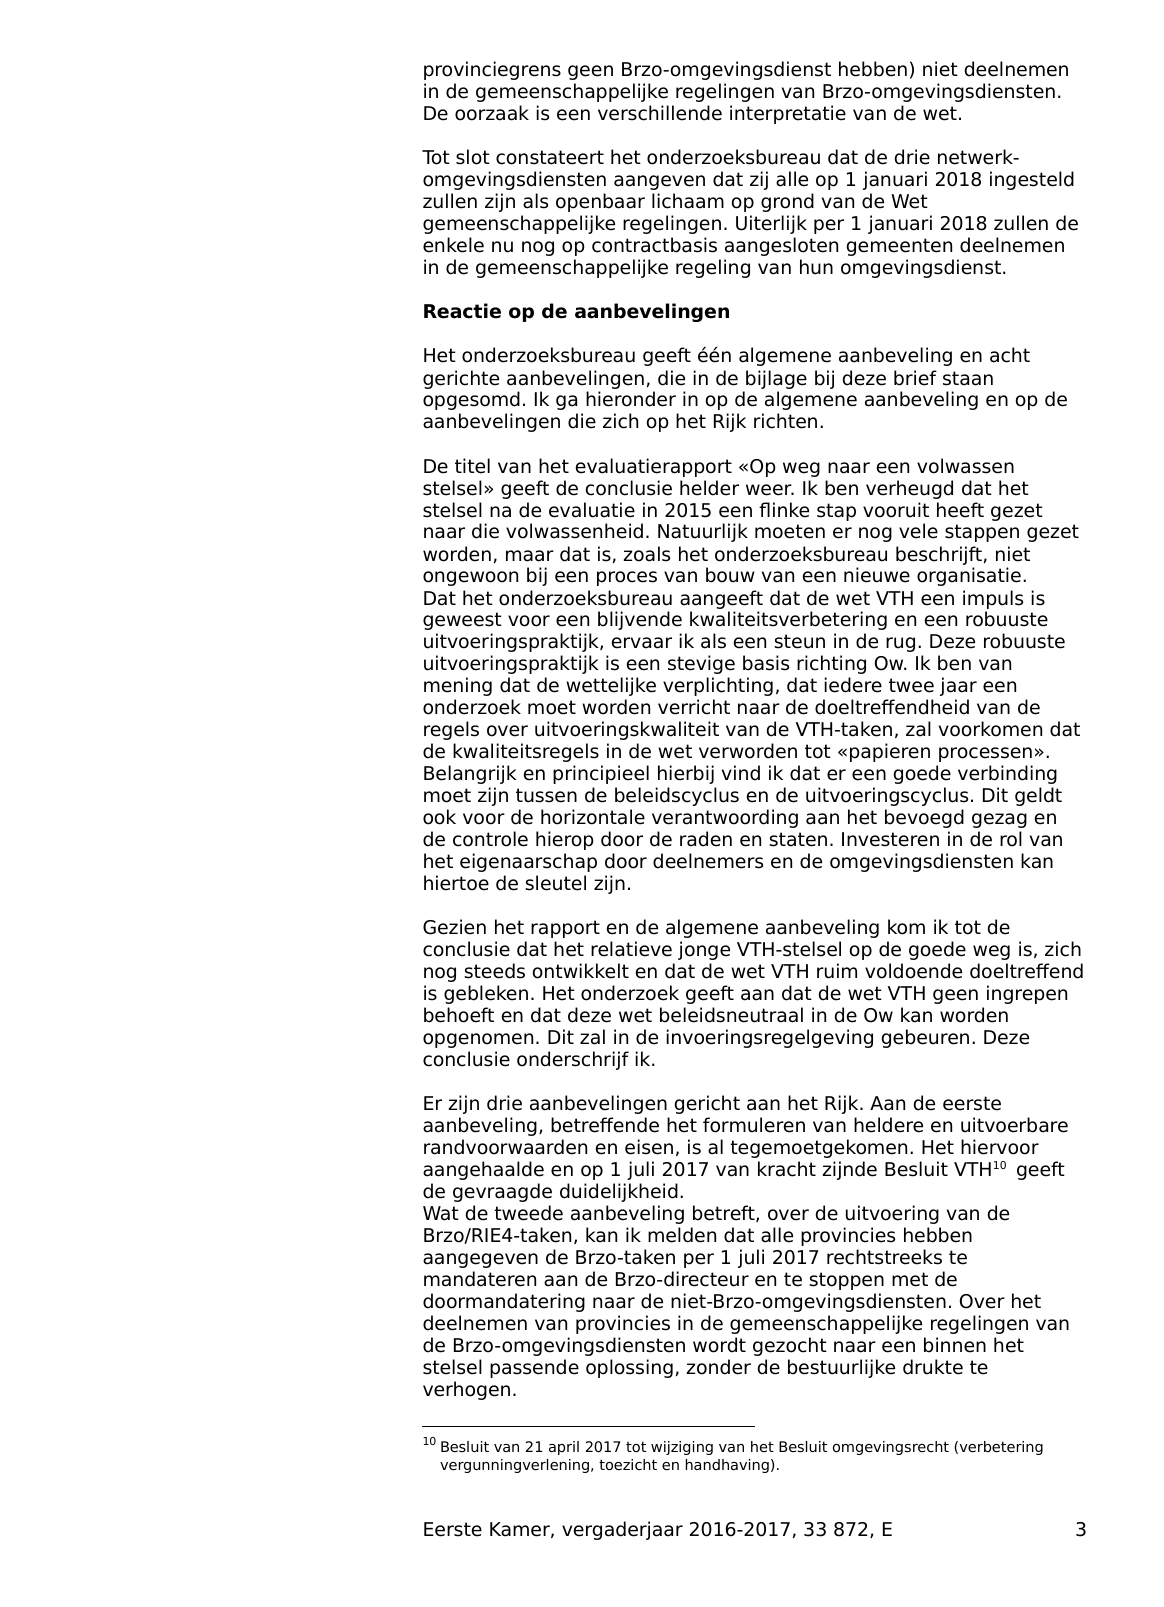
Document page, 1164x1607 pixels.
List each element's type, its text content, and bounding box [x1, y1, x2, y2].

text Er zijn drie aanbevelingen gericht aan het Rijk. Aan de eerste aanbeveling, betreffende het formuleren van heldere en uitvoerbare randvoorwaarden en eisen, is al tegemoetgekomen. Het hiervoor aangehaalde en op 1 juli 2017 van kracht zijnde Besluit VTH geeft de gevraagde duidelijkheid. [422, 1093, 1087, 1203]
text Tot slot constateert het onderzoeksbureau dat de drie netwerk-omgevingsdiensten aangeven dat zij alle op 1 januari 2018 ingesteld zullen zijn als openbaar lichaam op grond van de Wet gemeenschappelijke regelingen. Uiterlijk per 1 januari 2018 zullen de enkele nu nog op contractbasis aangesloten gemeenten deelnemen in de gemeenschappelijke regeling van hun omgevingsdienst. [422, 147, 1087, 279]
text De titel van het evaluatierapport «Op weg naar een volwassen stelsel» geeft de conclusie helder weer. Ik ben verheugd dat het stelsel na de evaluatie in 2015 een flinke stap vooruit heeft gezet naar die volwassenheid. Natuurlijk moeten er nog vele stappen gezet worden, maar dat is, zoals het onderzoeksbureau beschrijft, niet ongewoon bij een proces van bouw van een nieuwe organisatie. [422, 456, 1087, 587]
subtitle Reactie op de aanbevelingen [422, 301, 1087, 323]
text Dat het onderzoeksbureau aangeeft dat de wet VTH een impuls is geweest voor een blijvende kwaliteitsverbetering en een robuuste uitvoeringspraktijk, ervaar ik als een steun in de rug. Deze robuuste uitvoeringspraktijk is een stevige basis richting Ow. Ik ben van mening dat de wettelijke verplichting, dat iedere twee jaar een onderzoek moet worden verricht naar de doeltreffendheid van de regels over uitvoeringskwaliteit van de VTH-taken, zal voorkomen dat de kwaliteitsregels in de wet verworden tot «papieren processen». Belangrijk en principieel hierbij vind ik dat er een goede verbinding moet zijn tussen de beleidscyclus en de uitvoeringscyclus. Dit geldt ook voor de horizontale verantwoording aan het bevoegd gezag en de controle hierop door de raden en staten. Investeren in de rol van het eigenaarschap door deelnemers en de omgevingsdiensten kan hiertoe de sleutel zijn. [422, 587, 1087, 895]
text Besluit van 21 april 2017 tot wijziging van het Besluit omgevingsrecht (verbetering vergunningverlening, toezicht en handhaving). [422, 1435, 1087, 1474]
text Gezien het rapport en de algemene aanbeveling kom ik tot de conclusie dat het relatieve jonge VTH-stelsel op de goede weg is, zich nog steeds ontwikkelt en dat de wet VTH ruim voldoende doeltreffend is gebleken. Het onderzoek geeft aan dat de wet VTH geen ingrepen behoeft en dat deze wet beleidsneutraal in de Ow kan worden opgenomen. Dit zal in de invoeringsregelgeving gebeuren. Deze conclusie onderschrijf ik. [422, 917, 1087, 1071]
text Het onderzoeksbureau geeft één algemene aanbeveling en acht gerichte aanbevelingen, die in de bijlage bij deze brief staan opgesomd. Ik ga hieronder in op de algemene aanbeveling en op de aanbevelingen die zich op het Rijk richten. [422, 345, 1087, 433]
text Wat de tweede aanbeveling betreft, over de uitvoering van de Brzo/RIE4-taken, kan ik melden dat alle provincies hebben aangegeven de Brzo-taken per 1 juli 2017 rechtstreeks te mandateren aan de Brzo-directeur en te stoppen met de doormandatering naar de niet-Brzo-omgevingsdiensten. Over het deelnemen van provincies in de gemeenschappelijke regelingen van de Brzo-omgevingsdiensten wordt gezocht naar een binnen het stelsel passende oplossing, zonder de bestuurlijke drukte te verhogen. [422, 1203, 1087, 1401]
text provinciegrens geen Brzo-omgevingsdienst hebben) niet deelnemen in de gemeenschappelijke regelingen van Brzo-omgevingsdiensten. De oorzaak is een verschillende interpretatie van de wet. [422, 59, 1087, 125]
